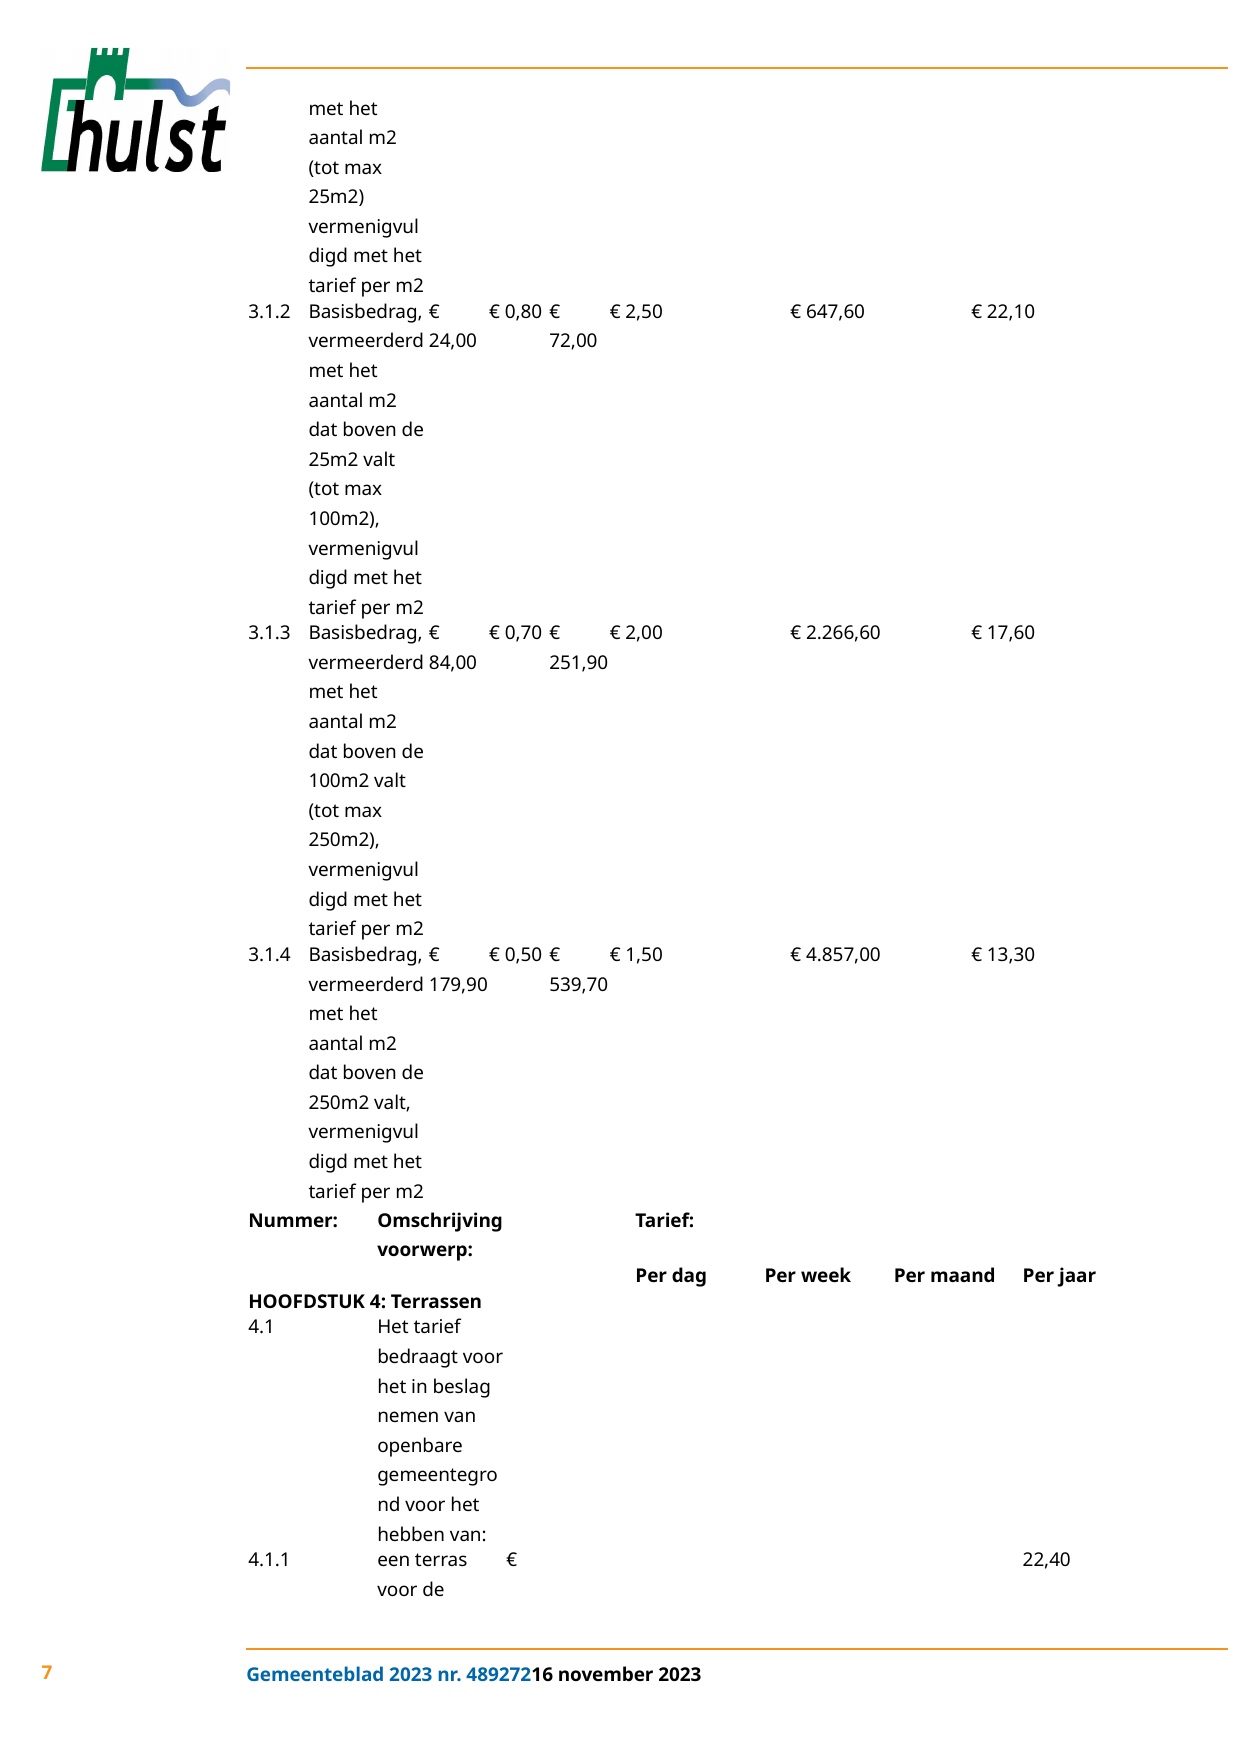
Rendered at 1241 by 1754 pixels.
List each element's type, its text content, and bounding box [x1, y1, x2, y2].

table_cell [248, 95, 308, 298]
table_cell € 2,00 [610, 620, 790, 941]
table_header Tarief: [635, 1207, 1152, 1262]
table_cell [764, 1546, 893, 1602]
table_cell € [506, 1546, 635, 1602]
table_cell € 2.266,60 [790, 620, 971, 941]
table_cell € 539,70 [549, 941, 609, 1203]
table_cell € 0,70 [489, 620, 549, 941]
table_cell € 4.857,00 [790, 941, 971, 1203]
table_cell Het tarief bedraagt voor het in beslag nemen van openbare gemeentegrond voor het hebben van: [377, 1314, 506, 1546]
table_cell [489, 95, 549, 298]
table_cell 22,40 [1023, 1546, 1152, 1602]
table_cell [971, 95, 1152, 298]
table_cell € 1,50 [610, 941, 790, 1203]
table_cell 4.1.1 [248, 1546, 377, 1602]
table_cell € 0,50 [489, 941, 549, 1203]
table_cell [635, 1314, 764, 1546]
table_cell 3.1.2 [248, 298, 308, 619]
table_cell [1023, 1314, 1152, 1546]
table_cell € 84,00 [429, 620, 489, 941]
table_cell [248, 1262, 635, 1288]
table_cell € 24,00 [429, 298, 489, 619]
table_cell met het aantal m2 (tot max 25m2) vermenigvuldigd met het tarief per m2 [308, 95, 429, 298]
table_cell [429, 95, 489, 298]
table_cell Basisbedrag, vermeerderd met het aantal m2 dat boven de 100m2 valt (tot max 250m2), vermenigvuldigd met het tarief per m2 [308, 620, 429, 941]
table_cell Per maand [894, 1262, 1022, 1288]
table_cell € 13,30 [971, 941, 1152, 1203]
table_header Nummer: [248, 1207, 377, 1262]
table_cell [894, 1546, 1022, 1602]
table_header Omschrijving voorwerp: [377, 1207, 506, 1262]
table_cell [790, 95, 971, 298]
table_cell € 0,80 [489, 298, 549, 619]
table_cell een terras voor de [377, 1546, 506, 1602]
table_cell Per dag [635, 1262, 764, 1288]
table_cell € 72,00 [549, 298, 609, 619]
picture [41, 47, 231, 172]
table_cell 3.1.3 [248, 620, 308, 941]
table_cell € 179,90 [429, 941, 489, 1203]
table_cell Basisbedrag, vermeerderd met het aantal m2 dat boven de 25m2 valt (tot max 100m2), vermenigvuldigd met het tarief per m2 [308, 298, 429, 619]
table_cell Per jaar [1023, 1262, 1152, 1288]
table_cell [506, 1314, 635, 1546]
table_cell 3.1.4 [248, 941, 308, 1203]
table_cell [549, 95, 609, 298]
table_header [506, 1207, 635, 1262]
table_cell [610, 95, 790, 298]
table_cell 4.1 [248, 1314, 377, 1546]
table_cell [635, 1546, 764, 1602]
table_cell € 2,50 [610, 298, 790, 619]
table_cell [764, 1314, 893, 1546]
table_cell € 251,90 [549, 620, 609, 941]
table_cell HOOFDSTUK 4: Terrassen [248, 1288, 1152, 1314]
table_cell [894, 1314, 1022, 1546]
table_cell € 647,60 [790, 298, 971, 619]
table_cell € 17,60 [971, 620, 1152, 941]
table_cell € 22,10 [971, 298, 1152, 619]
table_cell Per week [764, 1262, 893, 1288]
table_cell Basisbedrag, vermeerderd met het aantal m2 dat boven de 250m2 valt, vermenigvuldigd met het tarief per m2 [308, 941, 429, 1203]
